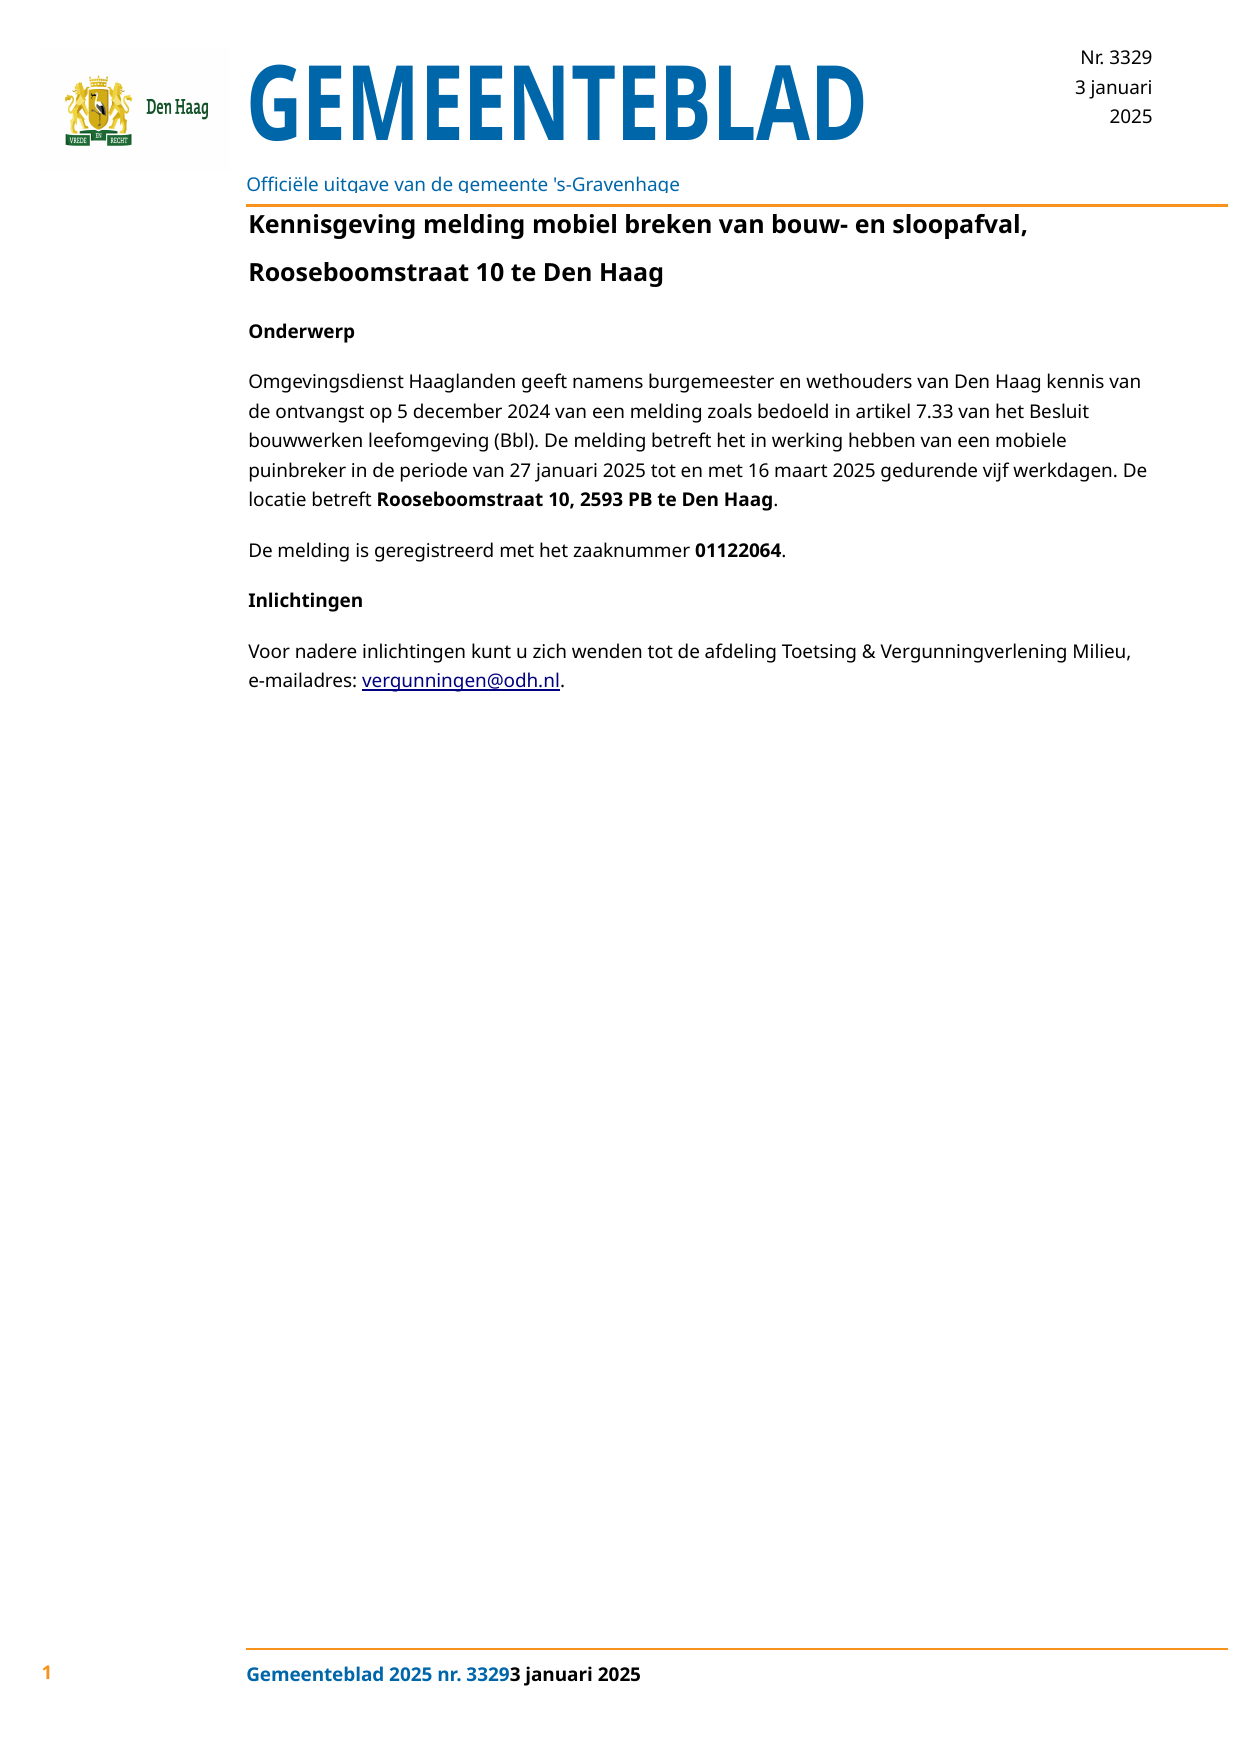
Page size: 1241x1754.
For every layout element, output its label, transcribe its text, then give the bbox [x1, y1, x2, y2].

text Kennisgeving melding mobiel breken van bouw- en sloopafval, Rooseboomstraat 10 te Den Haag [248, 207, 1152, 288]
picture [41, 47, 231, 172]
text De melding is geregistreerd met het zaaknummer 01122064. [248, 537, 1152, 563]
text Inlichtingen [248, 587, 1152, 613]
text Onderwerp [248, 318, 1152, 344]
text Voor nadere inlichtingen kunt u zich wenden tot de afdeling Toetsing & Vergunningverlening Milieu, e-mailadres: vergunningen@odh.nl. [248, 638, 1152, 693]
text Omgevingsdienst Haaglanden geeft namens burgemeester en wethouders van Den Haag kennis van de ontvangst op 5 december 2024 van een melding zoals bedoeld in artikel 7.33 van het Besluit bouwwerken leefomgeving (Bbl). De melding betreft het in werking hebben van een mobiele puinbreker in de periode van 27 januari 2025 tot en met 16 maart 2025 gedurende vijf werkdagen. De locatie betreft Rooseboomstraat 10, 2593 PB te Den Haag. [248, 368, 1152, 512]
